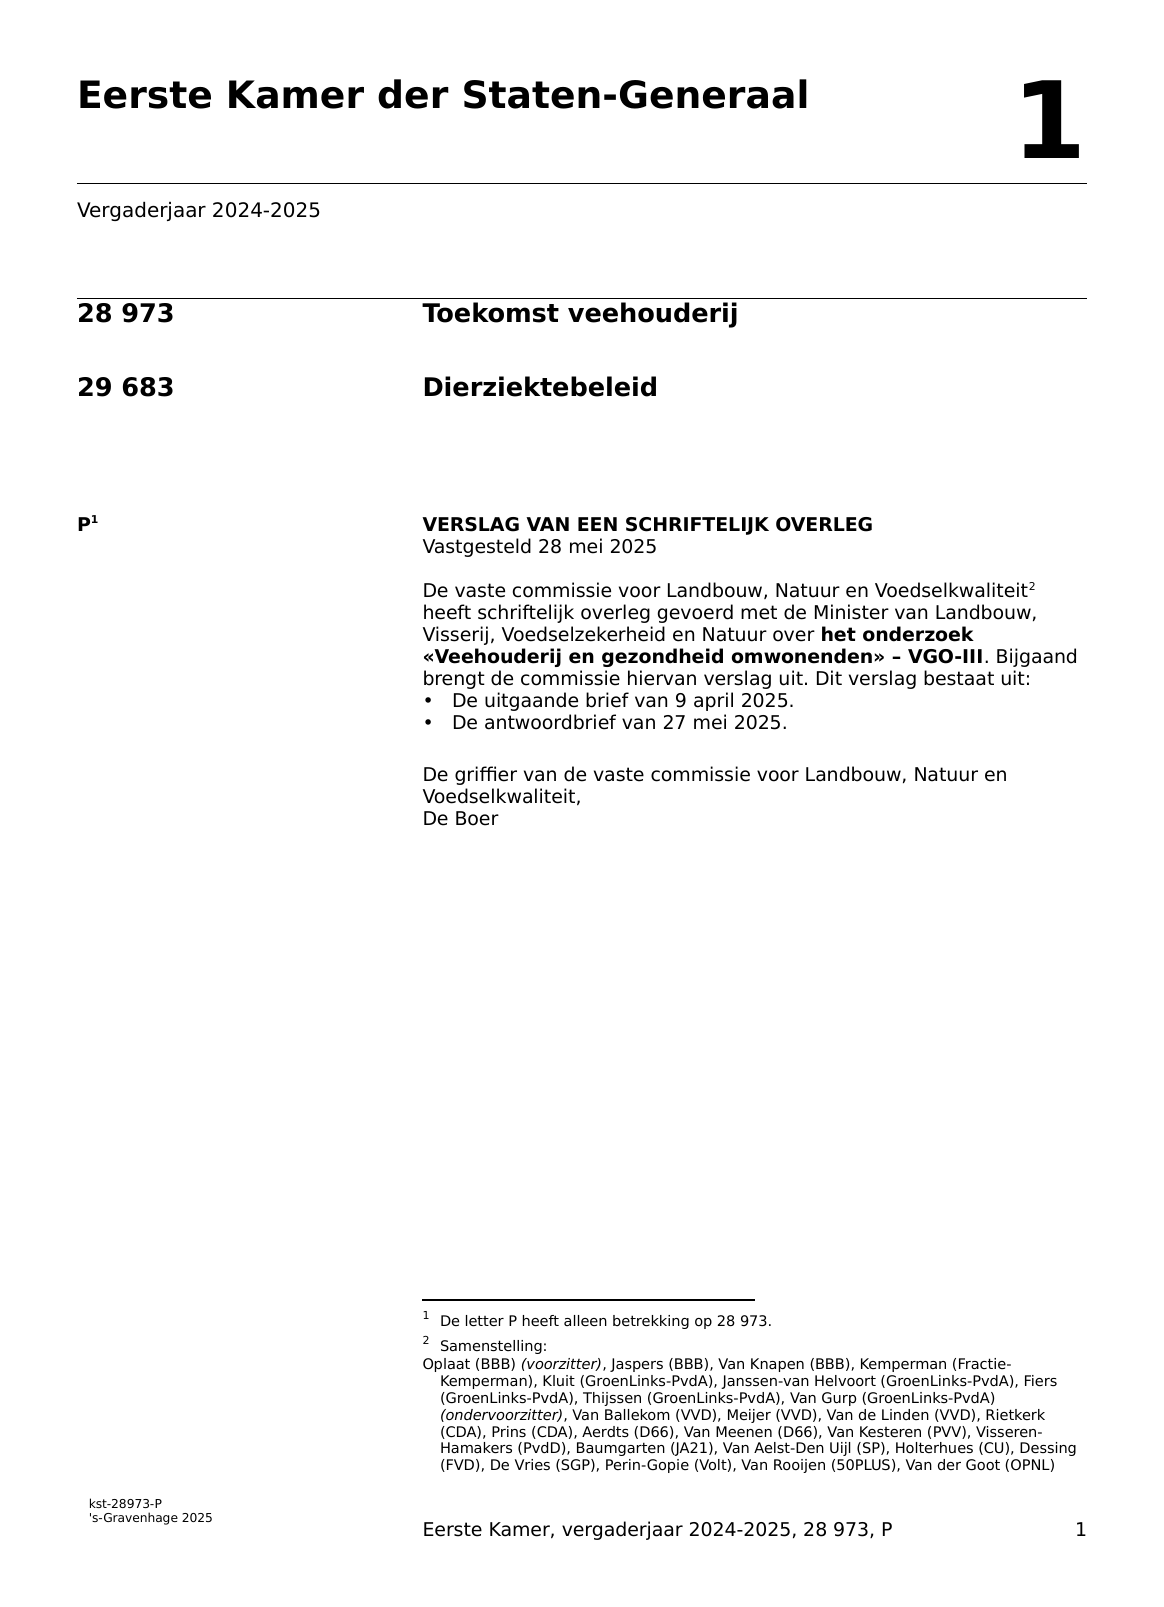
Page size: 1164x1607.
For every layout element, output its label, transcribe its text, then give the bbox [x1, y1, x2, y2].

text De griffier van de vaste commissie voor Landbouw, Natuur en Voedselkwaliteit, De Boer [422, 764, 1087, 830]
text De vaste commissie voor Landbouw, Natuur en Voedselkwaliteit heeft schriftelijk overleg gevoerd met de Minister van Landbouw, Visserij, Voedselzekerheid en Natuur over het onderzoek «Veehouderij en gezondheid omwonenden» – VGO-III. Bijgaand brengt de commissie hiervan verslag uit. Dit verslag bestaat uit: [422, 580, 1087, 690]
subtitle P VERSLAG VAN EEN SCHRIFTELIJK OVERLEG [77, 514, 1087, 536]
text Samenstelling: [422, 1334, 1087, 1356]
text • De uitgaande brief van 9 april 2025. [422, 690, 1087, 712]
table_cell Vergaderjaar 2024-2025 [77, 184, 1087, 298]
text De letter P heeft alleen betrekking op 28 973. [422, 1309, 1087, 1331]
text Vastgesteld 28 mei 2025 [422, 536, 1087, 558]
text Oplaat (BBB) (voorzitter), Jaspers (BBB), Van Knapen (BBB), Kemperman (Fractie-Kemperman), Kluit (GroenLinks-PvdA), Janssen-van Helvoort (GroenLinks-PvdA), Fiers (GroenLinks-PvdA), Thijssen (GroenLinks-PvdA), Van Gurp (GroenLinks-PvdA) (ondervoorzitter), Van Ballekom (VVD), Meijer (VVD), Van de Linden (VVD), Rietkerk (CDA), Prins (CDA), Aerdts (D66), Van Meenen (D66), Van Kesteren (PVV), Visseren-Hamakers (PvdD), Baumgarten (JA21), Van Aelst-Den Uijl (SP), Holterhues (CU), Dessing (FVD), De Vries (SGP), Perin-Gopie (Volt), Van Rooijen (50PLUS), Van der Goot (OPNL) [422, 1356, 1087, 1474]
text • De antwoordbrief van 27 mei 2025. [422, 712, 1087, 734]
subtitle 29 683 Dierziektebeleid [77, 373, 1087, 403]
subtitle 28 973 Toekomst veehouderij [77, 299, 1087, 329]
table_header Eerste Kamer der Staten-Generaal [77, 59, 886, 183]
text kst-28973-P [88, 1497, 323, 1511]
table_header 1 [886, 59, 1087, 183]
text 's-Gravenhage 2025 [88, 1511, 323, 1525]
